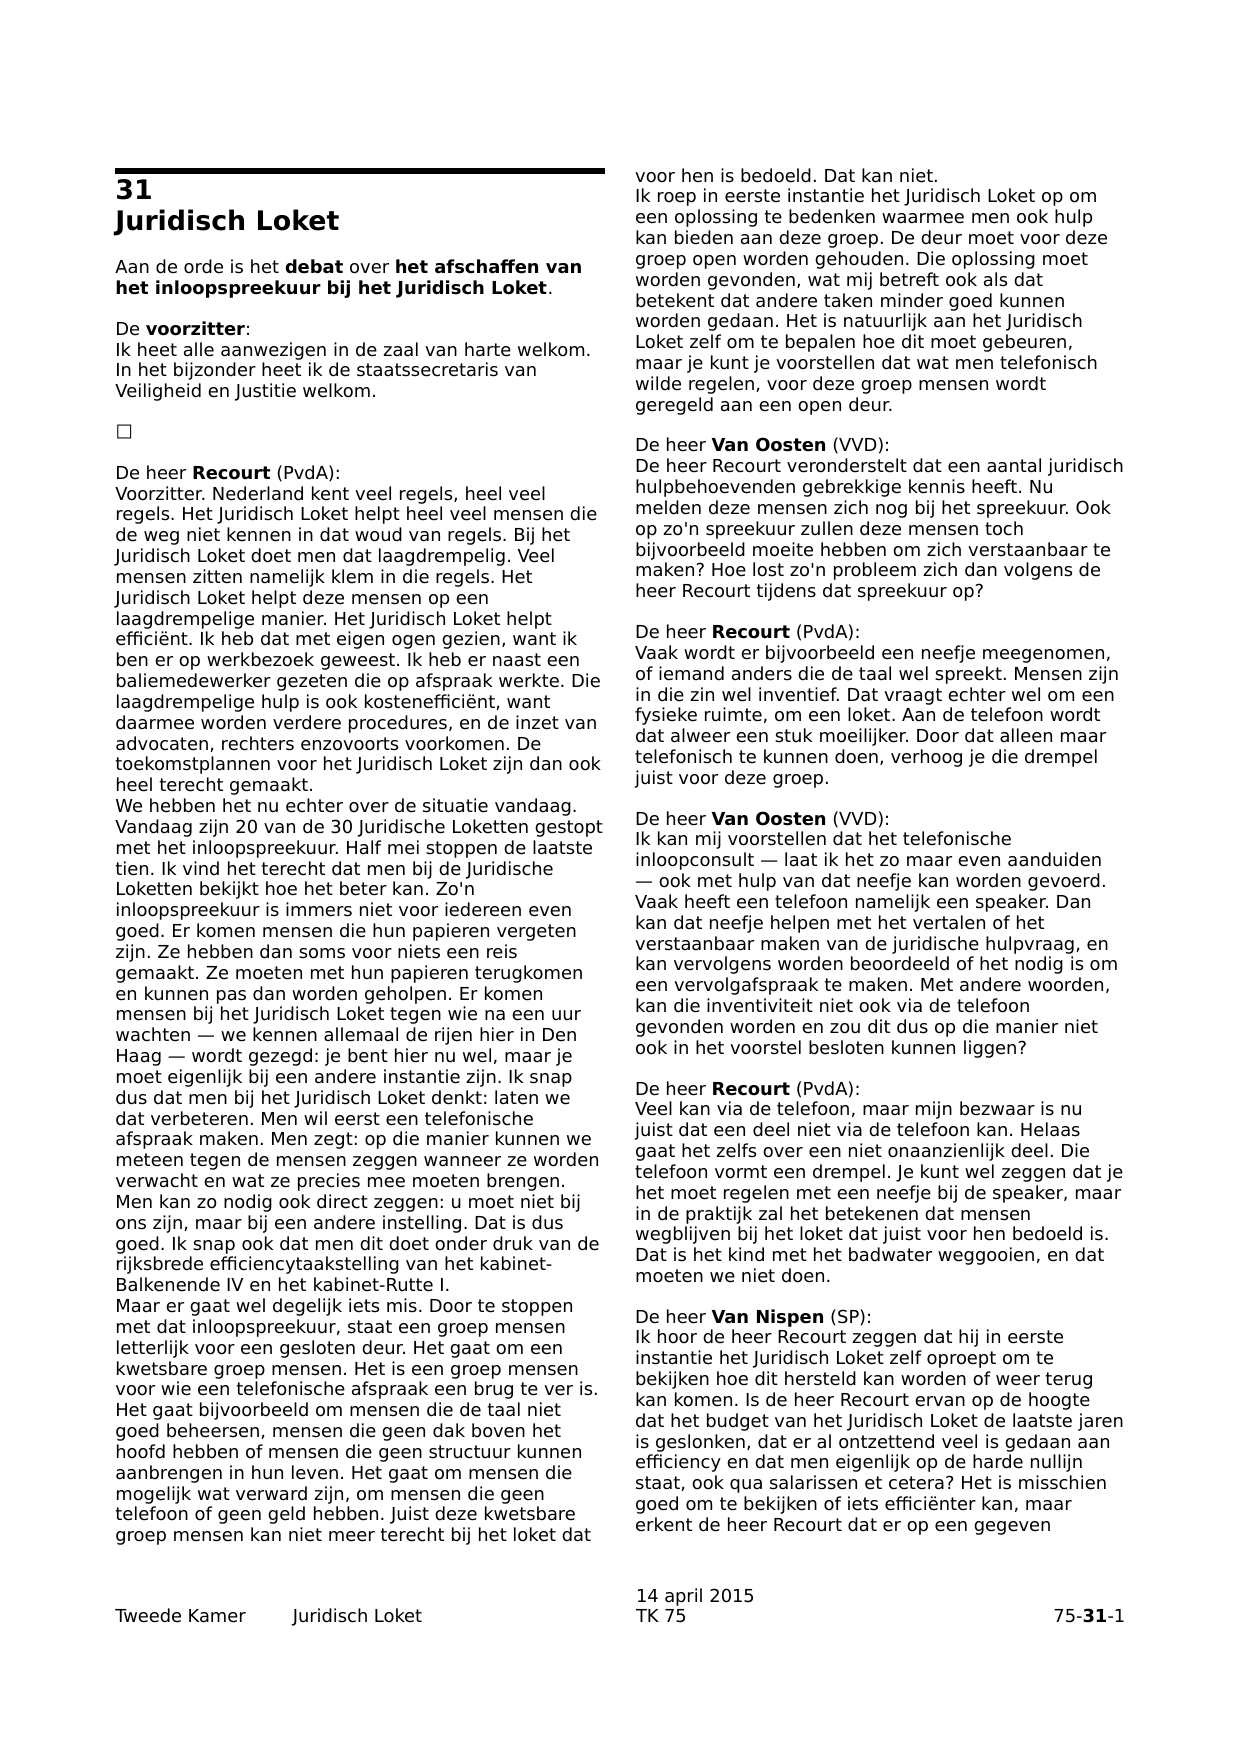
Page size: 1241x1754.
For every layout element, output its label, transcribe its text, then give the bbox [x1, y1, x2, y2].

text Ik hoor de heer Recourt zeggen dat hij in eerste instantie het Juridisch Loket zelf oproept om te bekijken hoe dit hersteld kan worden of weer terug kan komen. Is de heer Recourt ervan op de hoogte dat het budget van het Juridisch Loket de laatste jaren is geslonken, dat er al ontzettend veel is gedaan aan efficiency en dat men eigenlijk op de harde nullijn staat, ook qua salarissen et cetera? Het is misschien goed om te bekijken of iets efficiënter kan, maar erkent de heer Recourt dat er op een gegeven [635, 1327, 1125, 1536]
text De heer Van Nispen (SP): [635, 1307, 1125, 1327]
text Voorzitter. Nederland kent veel regels, heel veel regels. Het Juridisch Loket helpt heel veel mensen die de weg niet kennen in dat woud van regels. Bij het Juridisch Loket doet men dat laagdrempelig. Veel mensen zitten namelijk klem in die regels. Het Juridisch Loket helpt deze mensen op een laagdrempelige manier. Het Juridisch Loket helpt efficiënt. Ik heb dat met eigen ogen gezien, want ik ben er op werkbezoek geweest. Ik heb er naast een baliemedewerker gezeten die op afspraak werkte. Die laagdrempelige hulp is ook kostenefficiënt, want daarmee worden verdere procedures, en de inzet van advocaten, rechters enzovoorts voorkomen. De toekomstplannen voor het Juridisch Loket zijn dan ook heel terecht gemaakt. [115, 483, 605, 796]
text Aan de orde is het debat over het afschaffen van het inloopspreekuur bij het Juridisch Loket. [115, 257, 605, 298]
text Maar er gaat wel degelijk iets mis. Door te stoppen met dat inloopspreekuur, staat een groep mensen letterlijk voor een gesloten deur. Het gaat om een kwetsbare groep mensen. Het is een groep mensen voor wie een telefonische afspraak een brug te ver is. Het gaat bijvoorbeeld om mensen die de taal niet goed beheersen, mensen die geen dak boven het hoofd hebben of mensen die geen structuur kunnen aanbrengen in hun leven. Het gaat om mensen die mogelijk wat verward zijn, om mensen die geen telefoon of geen geld hebben. Juist deze kwetsbare groep mensen kan niet meer terecht bij het loket dat [115, 1296, 605, 1546]
text ⬜ [115, 422, 605, 442]
text Ik heet alle aanwezigen in de zaal van harte welkom. In het bijzonder heet ik de staatssecretaris van Veiligheid en Justitie welkom. [115, 339, 605, 402]
text Ik kan mij voorstellen dat het telefonische inloopconsult — laat ik het zo maar even aanduiden — ook met hulp van dat neefje kan worden gevoerd. Vaak heeft een telefoon namelijk een speaker. Dan kan dat neefje helpen met het vertalen of het verstaanbaar maken van de juridische hulpvraag, en kan vervolgens worden beoordeeld of het nodig is om een vervolgafspraak te maken. Met andere woorden, kan die inventiviteit niet ook via de telefoon gevonden worden en zou dit dus op die manier niet ook in het voorstel besloten kunnen liggen? [635, 829, 1125, 1058]
text Vaak wordt er bijvoorbeeld een neefje meegenomen, of iemand anders die de taal wel spreekt. Mensen zijn in die zin wel inventief. Dat vraagt echter wel om een fysieke ruimte, om een loket. Aan de telefoon wordt dat alweer een stuk moeilijker. Door dat alleen maar telefonisch te kunnen doen, verhoog je die drempel juist voor deze groep. [635, 643, 1125, 788]
text De heer Van Oosten (VVD): [635, 808, 1125, 829]
text De heer Recourt (PvdA): [635, 1078, 1125, 1099]
title 31 Juridisch Loket [115, 174, 605, 237]
text De heer Van Oosten (VVD): [635, 435, 1125, 456]
text De voorzitter: [115, 318, 605, 339]
text Ik roep in eerste instantie het Juridisch Loket op om een oplossing te bedenken waarmee men ook hulp kan bieden aan deze groep. De deur moet voor deze groep open worden gehouden. Die oplossing moet worden gevonden, wat mij betreft ook als dat betekent dat andere taken minder goed kunnen worden gedaan. Het is natuurlijk aan het Juridisch Loket zelf om te bepalen hoe dit moet gebeuren, maar je kunt je voorstellen dat wat men telefonisch wilde regelen, voor deze groep mensen wordt geregeld aan een open deur. [635, 186, 1125, 415]
text voor hen is bedoeld. Dat kan niet. [635, 165, 1125, 186]
text De heer Recourt veronderstelt dat een aantal juridisch hulpbehoevenden gebrekkige kennis heeft. Nu melden deze mensen zich nog bij het spreekuur. Ook op zo'n spreekuur zullen deze mensen toch bijvoorbeeld moeite hebben om zich verstaanbaar te maken? Hoe lost zo'n probleem zich dan volgens de heer Recourt tijdens dat spreekuur op? [635, 456, 1125, 602]
text Veel kan via de telefoon, maar mijn bezwaar is nu juist dat een deel niet via de telefoon kan. Helaas gaat het zelfs over een niet onaanzienlijk deel. Die telefoon vormt een drempel. Je kunt wel zeggen dat je het moet regelen met een neefje bij de speaker, maar in de praktijk zal het betekenen dat mensen wegblijven bij het loket dat juist voor hen bedoeld is. Dat is het kind met het badwater weggooien, en dat moeten we niet doen. [635, 1099, 1125, 1287]
text De heer Recourt (PvdA): [115, 462, 605, 483]
text We hebben het nu echter over de situatie vandaag. Vandaag zijn 20 van de 30 Juridische Loketten gestopt met het inloopspreekuur. Half mei stoppen de laatste tien. Ik vind het terecht dat men bij de Juridische Loketten bekijkt hoe het beter kan. Zo'n inloopspreekuur is immers niet voor iedereen even goed. Er komen mensen die hun papieren vergeten zijn. Ze hebben dan soms voor niets een reis gemaakt. Ze moeten met hun papieren terugkomen en kunnen pas dan worden geholpen. Er komen mensen bij het Juridisch Loket tegen wie na een uur wachten — we kennen allemaal de rijen hier in Den Haag — wordt gezegd: je bent hier nu wel, maar je moet eigenlijk bij een andere instantie zijn. Ik snap dus dat men bij het Juridisch Loket denkt: laten we dat verbeteren. Men wil eerst een telefonische afspraak maken. Men zegt: op die manier kunnen we meteen tegen de mensen zeggen wanneer ze worden verwacht en wat ze precies mee moeten brengen. Men kan zo nodig ook direct zeggen: u moet niet bij ons zijn, maar bij een andere instelling. Dat is dus goed. Ik snap ook dat men dit doet onder druk van de rijksbrede efficiencytaakstelling van het kabinet-Balkenende IV en het kabinet-Rutte I. [115, 796, 605, 1296]
text De heer Recourt (PvdA): [635, 622, 1125, 643]
